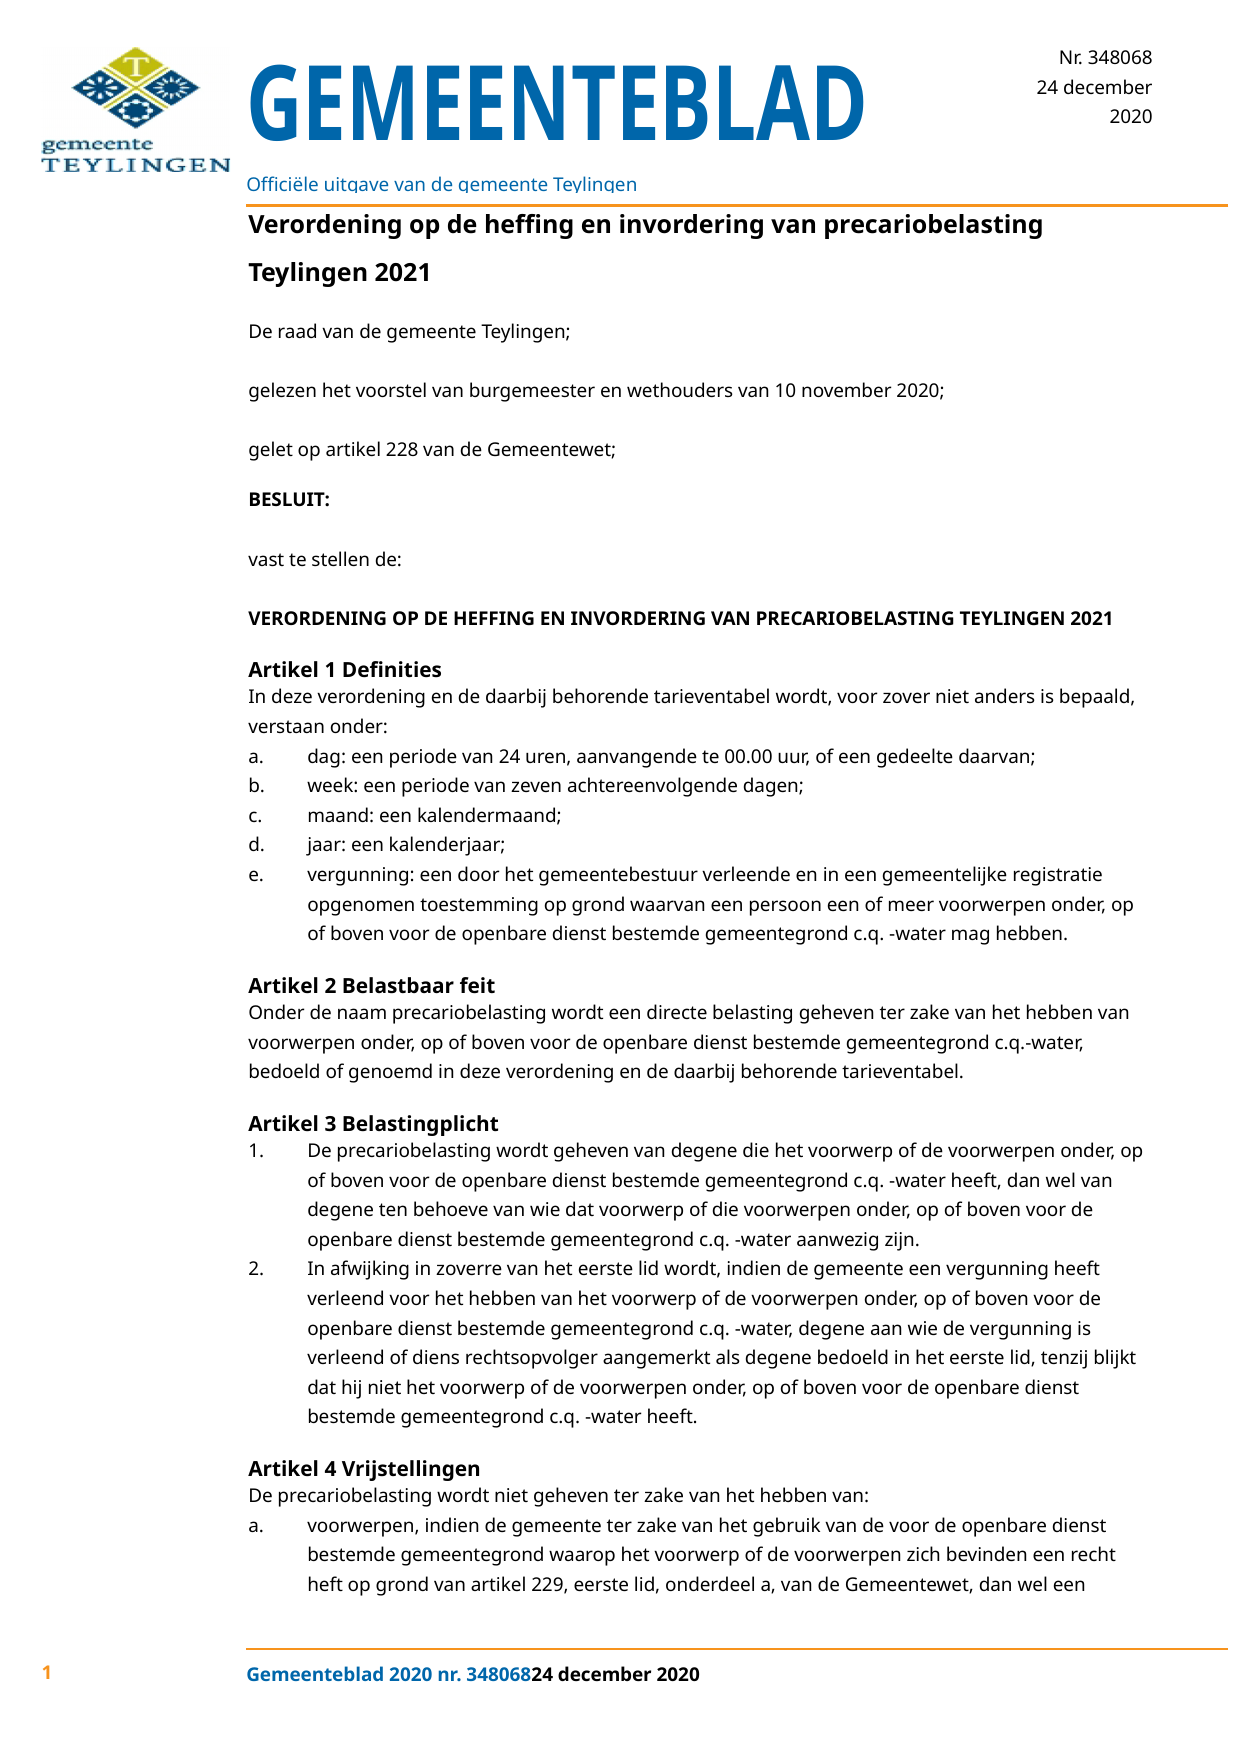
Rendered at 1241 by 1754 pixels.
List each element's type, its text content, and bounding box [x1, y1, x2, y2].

text gelet op artikel 228 van de Gemeentewet; [248, 436, 1152, 462]
text Onder de naam precariobelasting wordt een directe belasting geheven ter zake van het hebben van voorwerpen onder, op of boven voor de openbare dienst bestemde gemeentegrond c.q.-water, bedoeld of genoemd in deze verordening en de daarbij behorende tarieventabel. [248, 999, 1152, 1084]
picture [41, 47, 231, 172]
text De precariobelasting wordt niet geheven ter zake van het hebben van: [248, 1482, 1152, 1508]
list jaar: een kalenderjaar; [248, 832, 1152, 857]
text vast te stellen de: [248, 546, 1152, 571]
text De raad van de gemeente Teylingen; [248, 318, 1152, 344]
list voorwerpen, indien de gemeente ter zake van het gebruik van de voor de openbare dienst bestemde gemeentegrond waarop het voorwerp of de voorwerpen zich bevinden een recht heft op grond van artikel 229, eerste lid, onderdeel a, van de Gemeentewet, dan wel een [248, 1512, 1152, 1597]
text Artikel 4 Vrijstellingen [248, 1454, 1152, 1482]
list week: een periode van zeven achtereenvolgende dagen; [248, 772, 1152, 798]
text Artikel 2 Belastbaar feit [248, 971, 1152, 999]
list De precariobelasting wordt geheven van degene die het voorwerp of de voorwerpen onder, op of boven voor de openbare dienst bestemde gemeentegrond c.q. -water heeft, dan wel van degene ten behoeve van wie dat voorwerp of die voorwerpen onder, op of boven voor de openbare dienst bestemde gemeentegrond c.q. -water aanwezig zijn. [248, 1137, 1152, 1252]
text In deze verordening en de daarbij behorende tarieventabel wordt, voor zover niet anders is bepaald, verstaan onder: [248, 684, 1152, 739]
text Artikel 3 Belastingplicht [248, 1109, 1152, 1137]
text BESLUIT: [248, 487, 1152, 512]
text gelezen het voorstel van burgemeester en wethouders van 10 november 2020; [248, 377, 1152, 403]
list dag: een periode van 24 uren, aanvangende te 00.00 uur, of een gedeelte daarvan; [248, 743, 1152, 769]
text VERORDENING OP DE HEFFING EN INVORDERING VAN PRECARIOBELASTING TEYLINGEN 2021 [248, 605, 1152, 631]
list maand: een kalendermaand; [248, 802, 1152, 828]
text Artikel 1 Definities [248, 655, 1152, 684]
list vergunning: een door het gemeentebestuur verleende en in een gemeentelijke registratie opgenomen toestemming op grond waarvan een persoon een of meer voorwerpen onder, op of boven voor de openbare dienst bestemde gemeentegrond c.q. -water mag hebben. [248, 861, 1152, 946]
list In afwijking in zoverre van het eerste lid wordt, indien de gemeente een vergunning heeft verleend voor het hebben van het voorwerp of de voorwerpen onder, op of boven voor de openbare dienst bestemde gemeentegrond c.q. -water, degene aan wie de vergunning is verleend of diens rechtsopvolger aangemerkt als degene bedoeld in het eerste lid, tenzij blijkt dat hij niet het voorwerp of de voorwerpen onder, op of boven voor de openbare dienst bestemde gemeentegrond c.q. -water heeft. [248, 1256, 1152, 1429]
text Verordening op de heffing en invordering van precariobelasting Teylingen 2021 [248, 207, 1152, 288]
